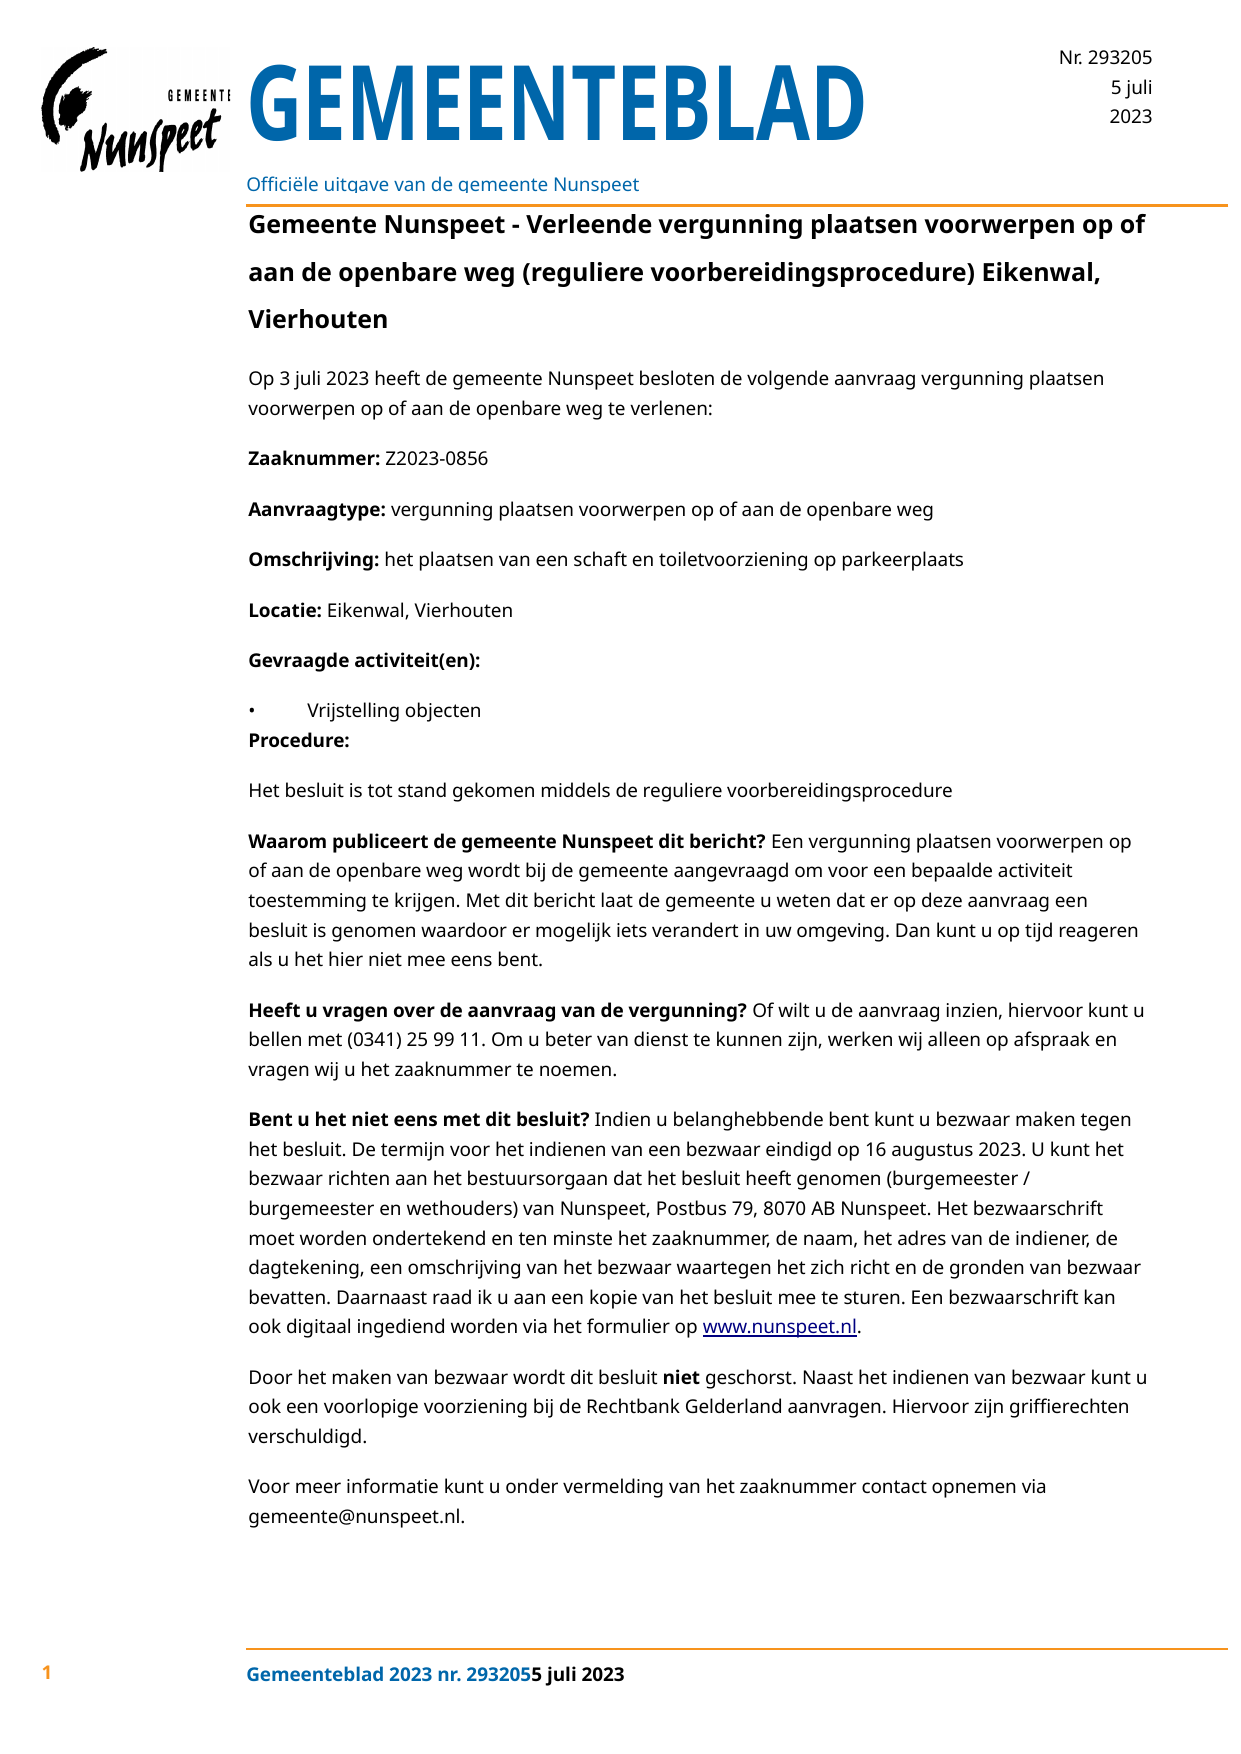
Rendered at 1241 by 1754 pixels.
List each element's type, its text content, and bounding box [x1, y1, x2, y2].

text Gevraagde activiteit(en): [248, 647, 1152, 673]
picture [41, 47, 231, 172]
text Door het maken van bezwaar wordt dit besluit niet geschorst. Naast het indienen van bezwaar kunt u ook een voorlopige voorziening bij de Rechtbank Gelderland aanvragen. Hiervoor zijn griffierechten verschuldigd. [248, 1364, 1152, 1449]
text Gemeente Nunspeet - Verleende vergunning plaatsen voorwerpen op of aan de openbare weg (reguliere voorbereidingsprocedure) Eikenwal, Vierhouten [248, 207, 1152, 336]
list Vrijstelling objecten [248, 698, 1152, 723]
text Heeft u vragen over de aanvraag van de vergunning? Of wilt u de aanvraag inzien, hiervoor kunt u bellen met (0341) 25 99 11. Om u beter van dienst te kunnen zijn, werken wij alleen op afspraak en vragen wij u het zaaknummer te noemen. [248, 997, 1152, 1082]
text Locatie: Eikenwal, Vierhouten [248, 597, 1152, 622]
text Zaaknummer: Z2023-0856 [248, 446, 1152, 471]
text Procedure: [248, 727, 1152, 753]
text Waarom publiceert de gemeente Nunspeet dit bericht? Een vergunning plaatsen voorwerpen op of aan de openbare weg wordt bij de gemeente aangevraagd om voor een bepaalde activiteit toestemming te krijgen. Met dit bericht laat de gemeente u weten dat er op deze aanvraag een besluit is genomen waardoor er mogelijk iets verandert in uw omgeving. Dan kunt u op tijd reageren als u het hier niet mee eens bent. [248, 828, 1152, 972]
text Op 3 juli 2023 heeft de gemeente Nunspeet besloten de volgende aanvraag vergunning plaatsen voorwerpen op of aan de openbare weg te verlenen: [248, 366, 1152, 421]
text Omschrijving: het plaatsen van een schaft en toiletvoorziening op parkeerplaats [248, 546, 1152, 572]
text Het besluit is tot stand gekomen middels de reguliere voorbereidingsprocedure [248, 778, 1152, 803]
text Bent u het niet eens met dit besluit? Indien u belanghebbende bent kunt u bezwaar maken tegen het besluit. De termijn voor het indienen van een bezwaar eindigd op 16 augustus 2023. U kunt het bezwaar richten aan het bestuursorgaan dat het besluit heeft genomen (burgemeester / burgemeester en wethouders) van Nunspeet, Postbus 79, 8070 AB Nunspeet. Het bezwaarschrift moet worden ondertekend en ten minste het zaaknummer, de naam, het adres van de indiener, de dagtekening, een omschrijving van het bezwaar waartegen het zich richt en de gronden van bezwaar bevatten. Daarnaast raad ik u aan een kopie van het besluit mee te sturen. Een bezwaarschrift kan ook digitaal ingediend worden via het formulier op www.nunspeet.nl. [248, 1106, 1152, 1339]
text Aanvraagtype: vergunning plaatsen voorwerpen op of aan de openbare weg [248, 496, 1152, 522]
text Voor meer informatie kunt u onder vermelding van het zaaknummer contact opnemen via gemeente@nunspeet.nl. [248, 1473, 1152, 1529]
